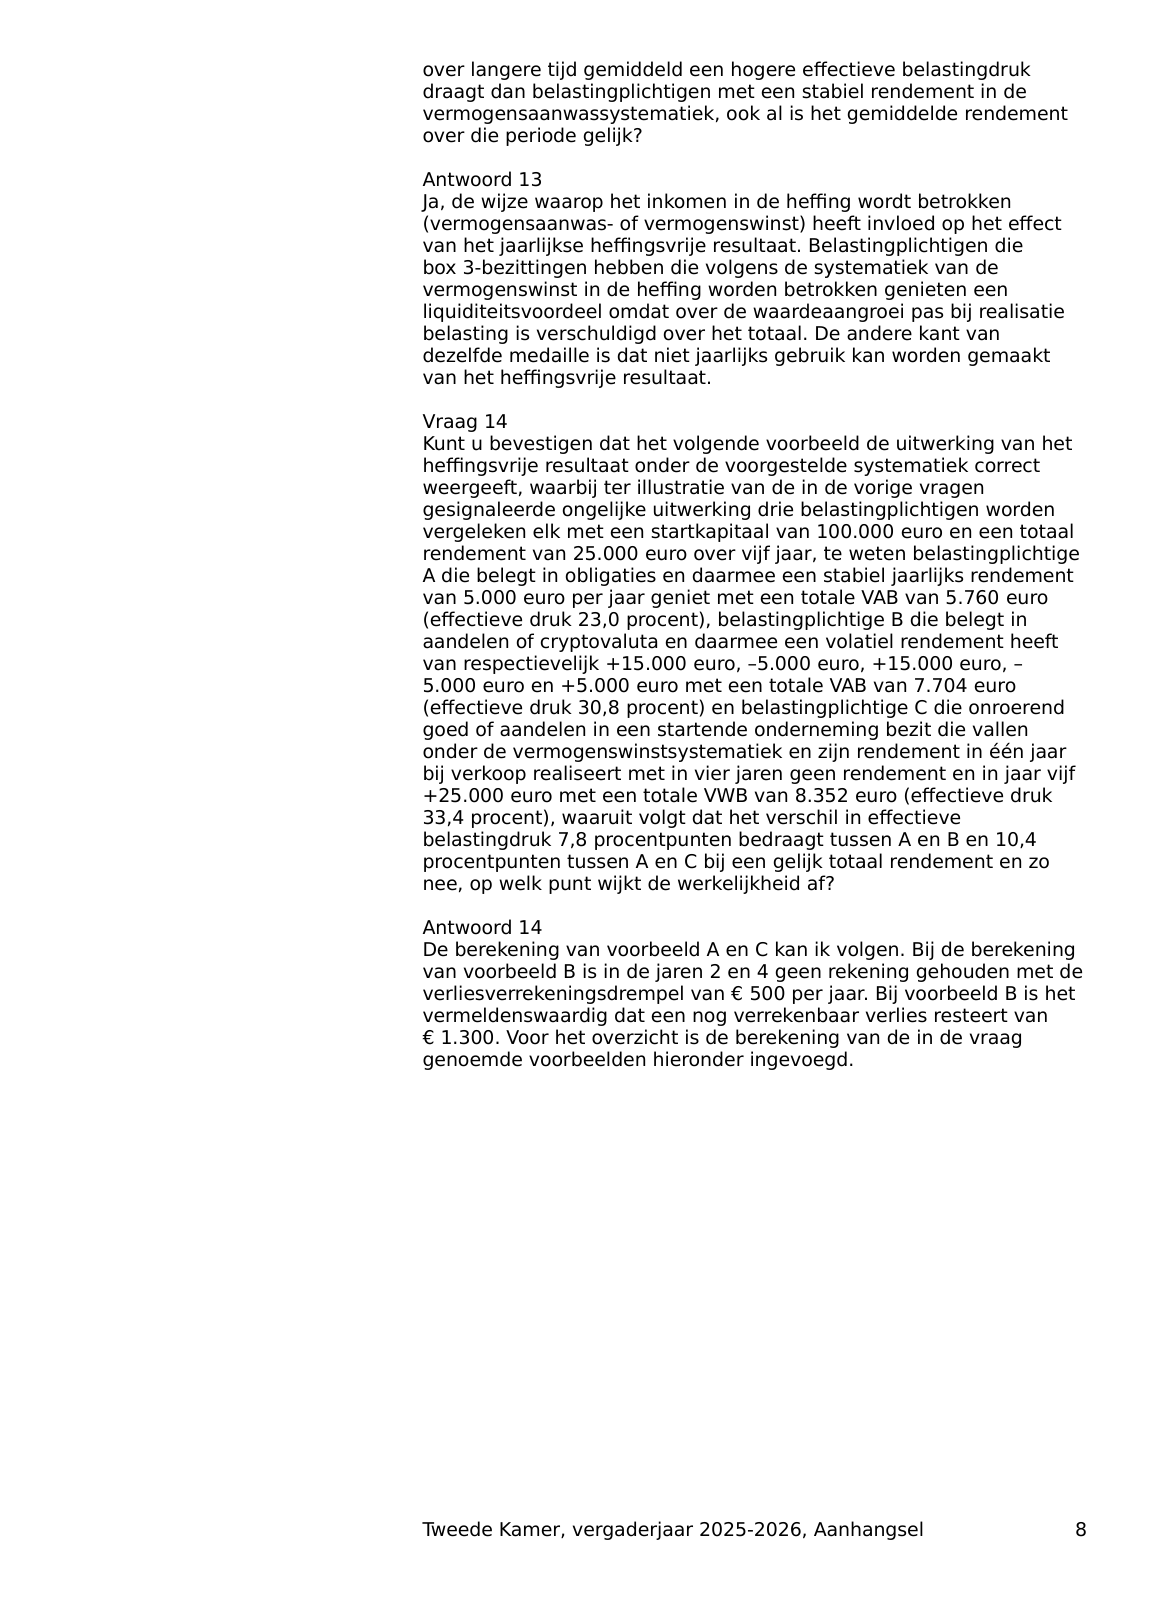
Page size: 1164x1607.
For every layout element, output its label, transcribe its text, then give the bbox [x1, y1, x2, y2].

text Ja, de wijze waarop het inkomen in de heffing wordt betrokken (vermogensaanwas- of vermogenswinst) heeft invloed op het effect van het jaarlijkse heffingsvrije resultaat. Belastingplichtigen die box 3-bezittingen hebben die volgens de systematiek van de vermogenswinst in de heffing worden betrokken genieten een liquiditeitsvoordeel omdat over de waardeaangroei pas bij realisatie belasting is verschuldigd over het totaal. De andere kant van dezelfde medaille is dat niet jaarlijks gebruik kan worden gemaakt van het heffingsvrije resultaat. [422, 191, 1087, 389]
text over langere tijd gemiddeld een hogere effectieve belastingdruk draagt dan belastingplichtigen met een stabiel rendement in de vermogensaanwassystematiek, ook al is het gemiddelde rendement over die periode gelijk? [422, 59, 1087, 147]
text Kunt u bevestigen dat het volgende voorbeeld de uitwerking van het heffingsvrije resultaat onder de voorgestelde systematiek correct weergeeft, waarbij ter illustratie van de in de vorige vragen gesignaleerde ongelijke uitwerking drie belastingplichtigen worden vergeleken elk met een startkapitaal van 100.000 euro en een totaal rendement van 25.000 euro over vijf jaar, te weten belastingplichtige A die belegt in obligaties en daarmee een stabiel jaarlijks rendement van 5.000 euro per jaar geniet met een totale VAB van 5.760 euro (effectieve druk 23,0 procent), belastingplichtige B die belegt in aandelen of cryptovaluta en daarmee een volatiel rendement heeft van respectievelijk +15.000 euro, –5.000 euro, +15.000 euro, –5.000 euro en +5.000 euro met een totale VAB van 7.704 euro (effectieve druk 30,8 procent) en belastingplichtige C die onroerend goed of aandelen in een startende onderneming bezit die vallen onder de vermogenswinstsystematiek en zijn rendement in één jaar bij verkoop realiseert met in vier jaren geen rendement en in jaar vijf +25.000 euro met een totale VWB van 8.352 euro (effectieve druk 33,4 procent), waaruit volgt dat het verschil in effectieve belastingdruk 7,8 procentpunten bedraagt tussen A en B en 10,4 procentpunten tussen A en C bij een gelijk totaal rendement en zo nee, op welk punt wijkt de werkelijkheid af? [422, 433, 1087, 895]
text Vraag 14 [422, 411, 1087, 433]
text Antwoord 14 [422, 917, 1087, 939]
text Antwoord 13 [422, 169, 1087, 191]
text De berekening van voorbeeld A en C kan ik volgen. Bij de berekening van voorbeeld B is in de jaren 2 en 4 geen rekening gehouden met de verliesverrekeningsdrempel van € 500 per jaar. Bij voorbeeld B is het vermeldenswaardig dat een nog verrekenbaar verlies resteert van € 1.300. Voor het overzicht is de berekening van de in de vraag genoemde voorbeelden hieronder ingevoegd. [422, 939, 1087, 1071]
